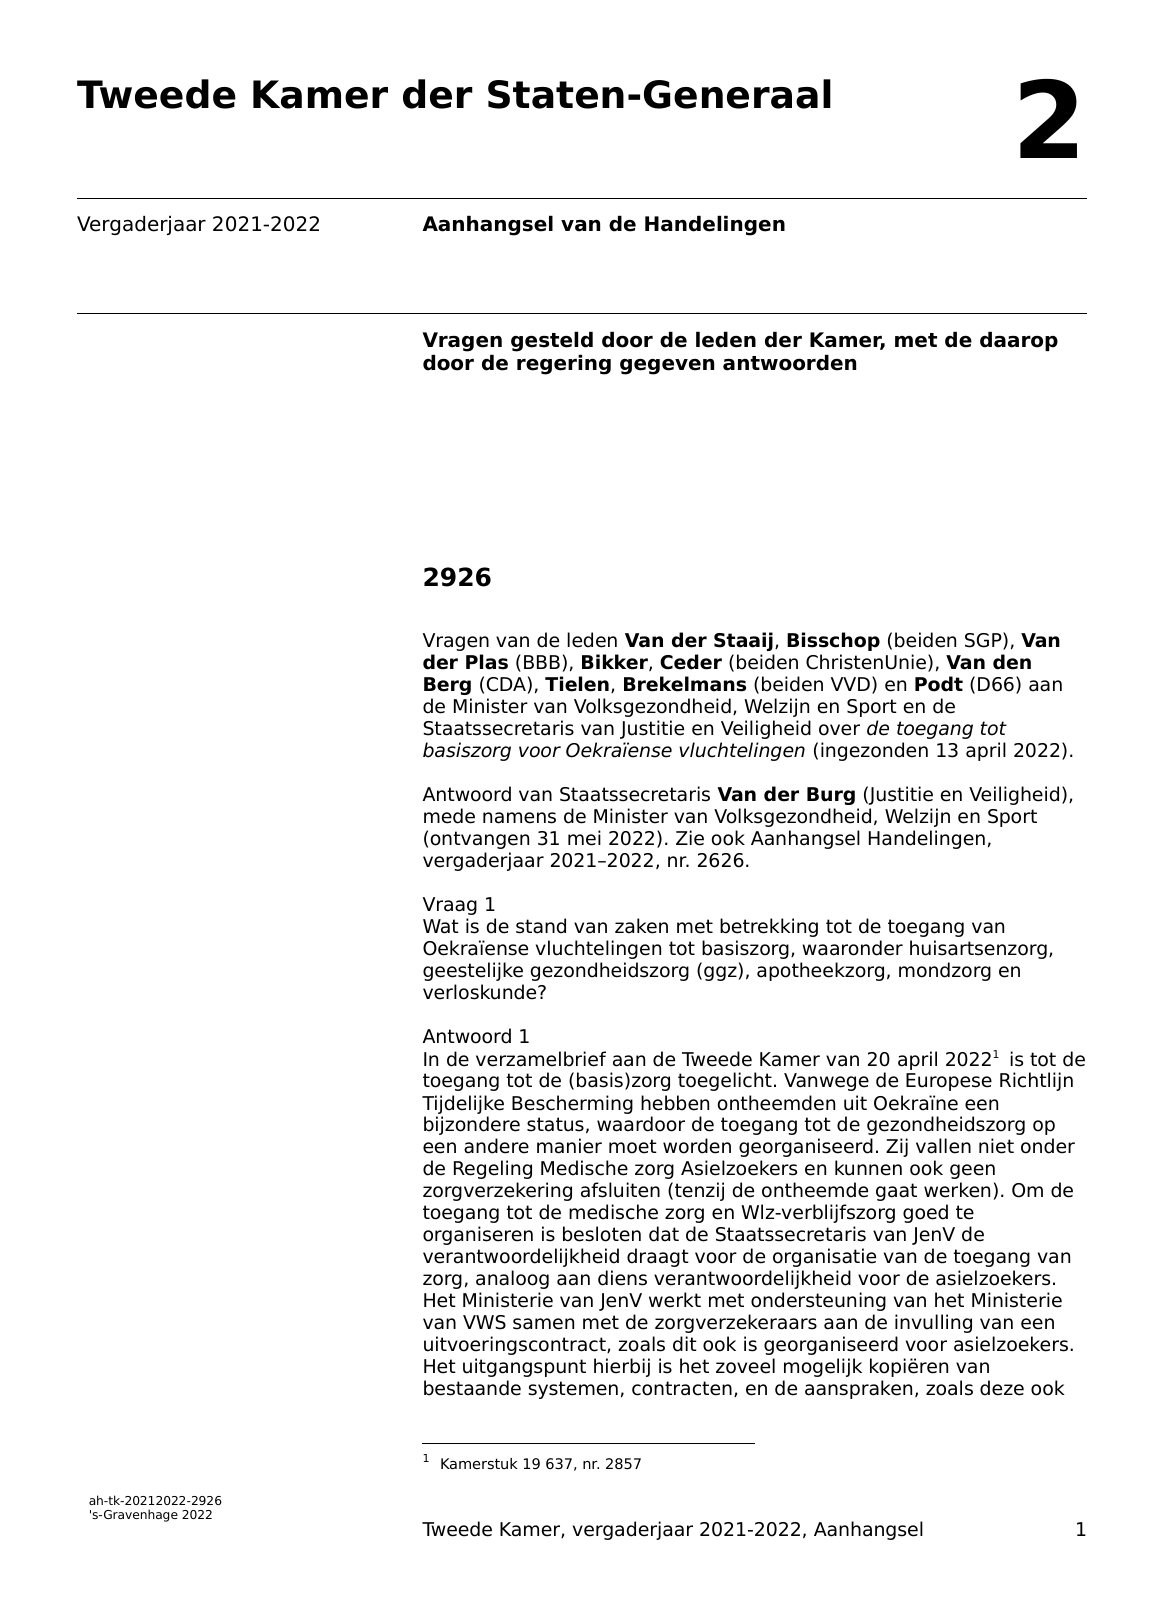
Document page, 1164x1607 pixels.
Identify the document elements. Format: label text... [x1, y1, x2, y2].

text Vraag 1 [422, 894, 1087, 916]
text 's-Gravenhage 2022 [88, 1508, 323, 1522]
text Kamerstuk 19 637, nr. 2857 [422, 1452, 1087, 1474]
text Wat is de stand van zaken met betrekking tot de toegang van Oekraïense vluchtelingen tot basiszorg, waaronder huisartsenzorg, geestelijke gezondheidszorg (ggz), apotheekzorg, mondzorg en verloskunde? [422, 916, 1087, 1004]
table_cell Vergaderjaar 2021-2022 [77, 199, 422, 313]
text Antwoord 1 [422, 1026, 1087, 1048]
text 2926 [422, 563, 1087, 592]
table_header Tweede Kamer der Staten-Generaal [77, 59, 886, 198]
table_header 2 [886, 59, 1087, 198]
text In de verzamelbrief aan de Tweede Kamer van 20 april 2022 is tot de toegang tot de (basis)zorg toegelicht. Vanwege de Europese Richtlijn Tijdelijke Bescherming hebben ontheemden uit Oekraïne een bijzondere status, waardoor de toegang tot de gezondheidszorg op een andere manier moet worden georganiseerd. Zij vallen niet onder de Regeling Medische zorg Asielzoekers en kunnen ook geen zorgverzekering afsluiten (tenzij de ontheemde gaat werken). Om de toegang tot de medische zorg en Wlz-verblijfszorg goed te organiseren is besloten dat de Staatssecretaris van JenV de verantwoordelijkheid draagt voor de organisatie van de toegang van zorg, analoog aan diens verantwoordelijkheid voor de asielzoekers. [422, 1048, 1087, 1290]
table_cell [77, 314, 422, 375]
text Het Ministerie van JenV werkt met ondersteuning van het Ministerie van VWS samen met de zorgverzekeraars aan de invulling van een uitvoeringscontract, zoals dit ook is georganiseerd voor asielzoekers. Het uitgangspunt hierbij is het zoveel mogelijk kopiëren van bestaande systemen, contracten, en de aanspraken, zoals deze ook [422, 1290, 1087, 1400]
text ah-tk-20212022-2926 [88, 1494, 323, 1508]
text Vragen van de leden Van der Staaij, Bisschop (beiden SGP), Van der Plas (BBB), Bikker, Ceder (beiden ChristenUnie), Van den Berg (CDA), Tielen, Brekelmans (beiden VVD) en Podt (D66) aan de Minister van Volksgezondheid, Welzijn en Sport en de Staatssecretaris van Justitie en Veiligheid over de toegang tot basiszorg voor Oekraïense vluchtelingen (ingezonden 13 april 2022). [422, 630, 1087, 762]
table_cell Vragen gesteld door de leden der Kamer, met de daarop door de regering gegeven antwoorden [422, 314, 1087, 375]
table_cell Aanhangsel van de Handelingen [422, 199, 1087, 313]
text Antwoord van Staatssecretaris Van der Burg (Justitie en Veiligheid), mede namens de Minister van Volksgezondheid, Welzijn en Sport (ontvangen 31 mei 2022). Zie ook Aanhangsel Handelingen, vergaderjaar 2021–2022, nr. 2626. [422, 784, 1087, 872]
